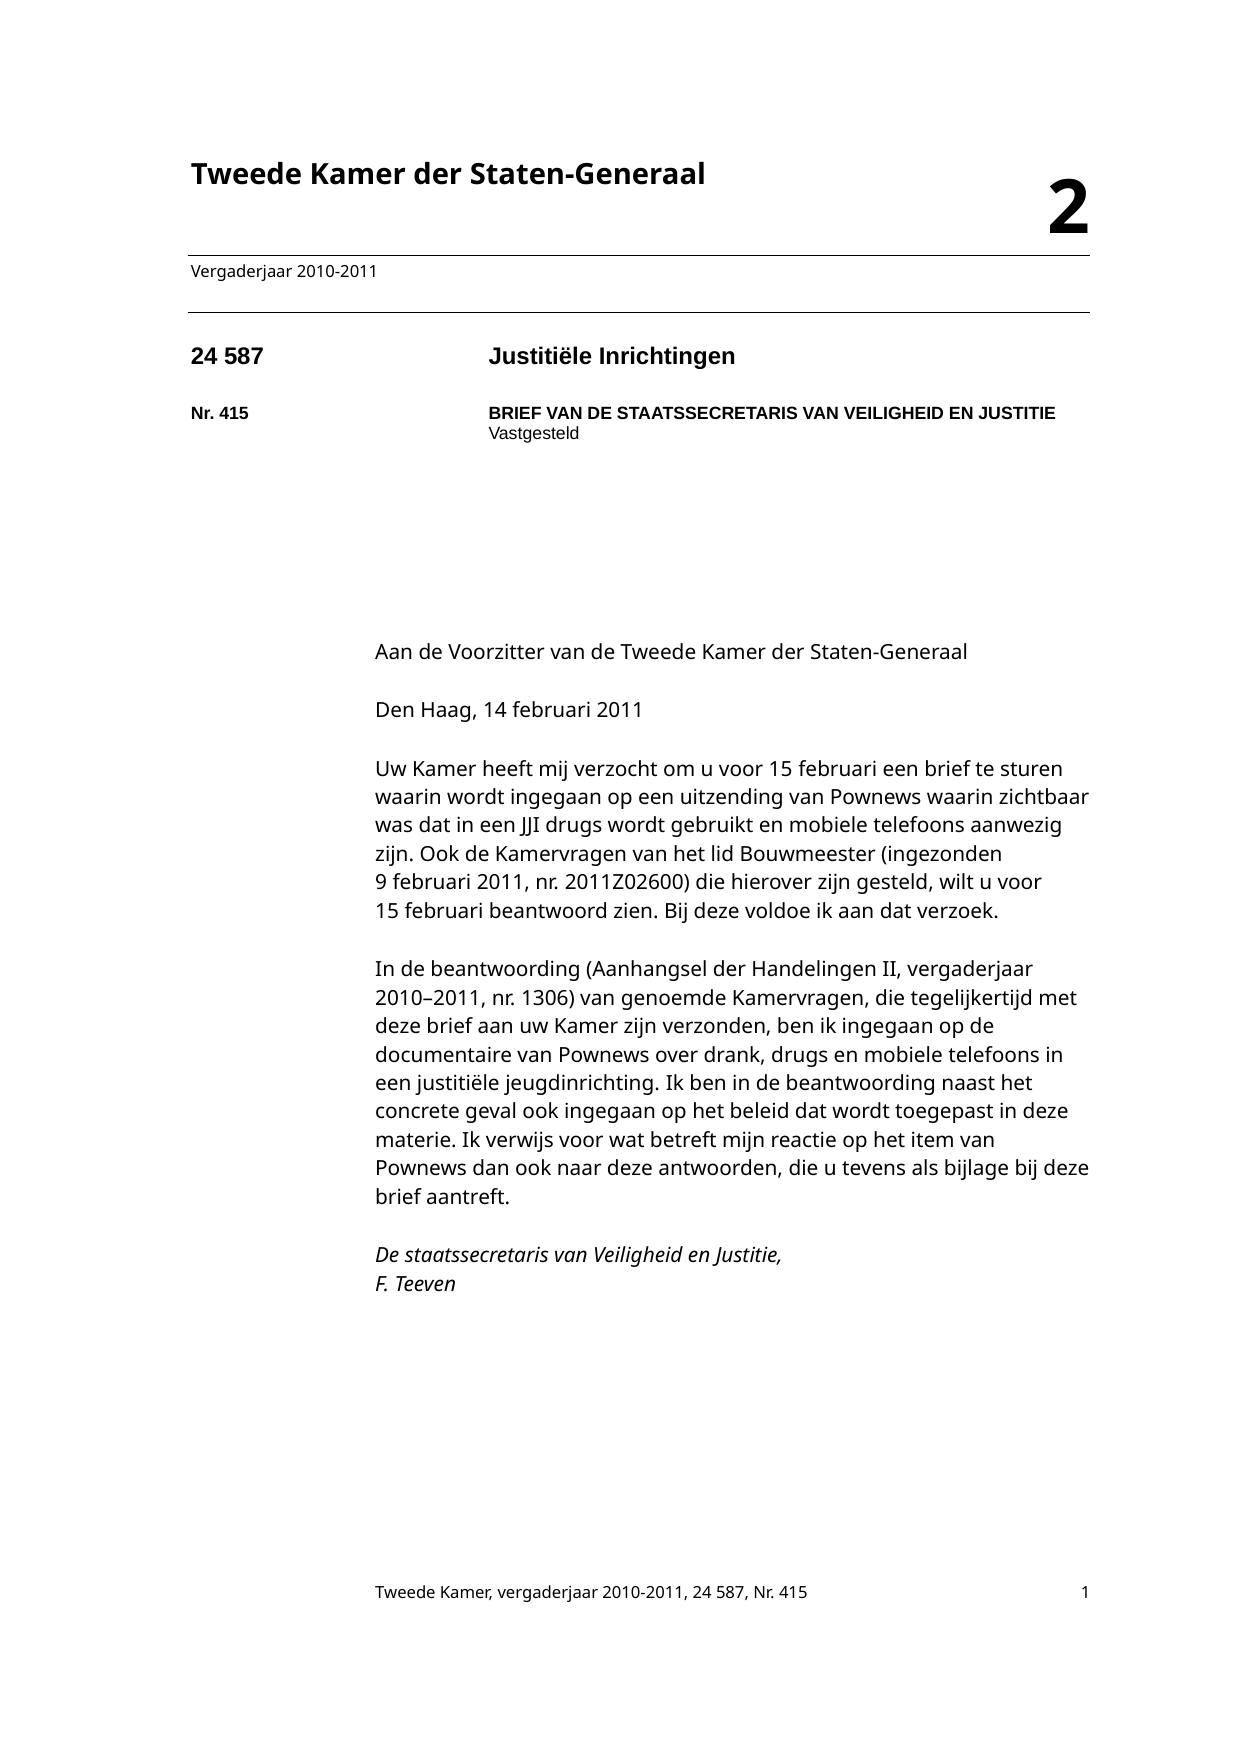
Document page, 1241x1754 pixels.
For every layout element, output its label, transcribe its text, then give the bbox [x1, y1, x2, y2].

text In de beantwoording (Aanhangsel der Handelingen II, vergaderjaar 2010–2011, nr. 1306) van genoemde Kamervragen, die tegelijkertijd met deze brief aan uw Kamer zijn verzonden, ben ik ingegaan op de documentaire van Pownews over drank, drugs en mobiele telefoons in een justitiële jeugdinrichting. Ik ben in de beantwoording naast het concrete geval ook ingegaan op het beleid dat wordt toegepast in deze materie. Ik verwijs voor wat betreft mijn reactie op het item van Pownews dan ook naar deze antwoorden, die u tevens als bijlage bij deze brief aantreft. [375, 954, 1090, 1210]
table_cell [485, 256, 1090, 312]
table_cell Vergaderjaar 2010-2011 [188, 256, 485, 312]
table_cell 24 587 [188, 339, 485, 399]
text Aan de Voorzitter van de Tweede Kamer der Staten-Generaal [375, 637, 1090, 665]
table_cell BRIEF VAN DE STAATSSECRETARIS VAN VEILIGHEID EN JUSTITIE Vastgesteld [485, 399, 1090, 518]
text F. Teeven [375, 1269, 1090, 1297]
table_cell [188, 313, 485, 339]
table_header Tweede Kamer der Staten-Generaal [188, 150, 909, 255]
text Den Haag, 14 februari 2011 [375, 695, 1090, 724]
text De staatssecretaris van Veiligheid en Justitie, [375, 1240, 1090, 1269]
text Uw Kamer heeft mij verzocht om u voor 15 februari een brief te sturen waarin wordt ingegaan op een uitzending van Pownews waarin zichtbaar was dat in een JJI drugs wordt gebruikt en mobiele telefoons aanwezig zijn. Ook de Kamervragen van het lid Bouwmeester (ingezonden 9 februari 2011, nr. 2011Z02600) die hierover zijn gesteld, wilt u voor 15 februari beantwoord zien. Bij deze voldoe ik aan dat verzoek. [375, 754, 1090, 924]
table_header 2 [910, 150, 1090, 255]
table_cell Justitiële Inrichtingen [485, 339, 1090, 399]
table_cell Nr. 415 [188, 399, 485, 518]
table_cell [485, 313, 1090, 339]
